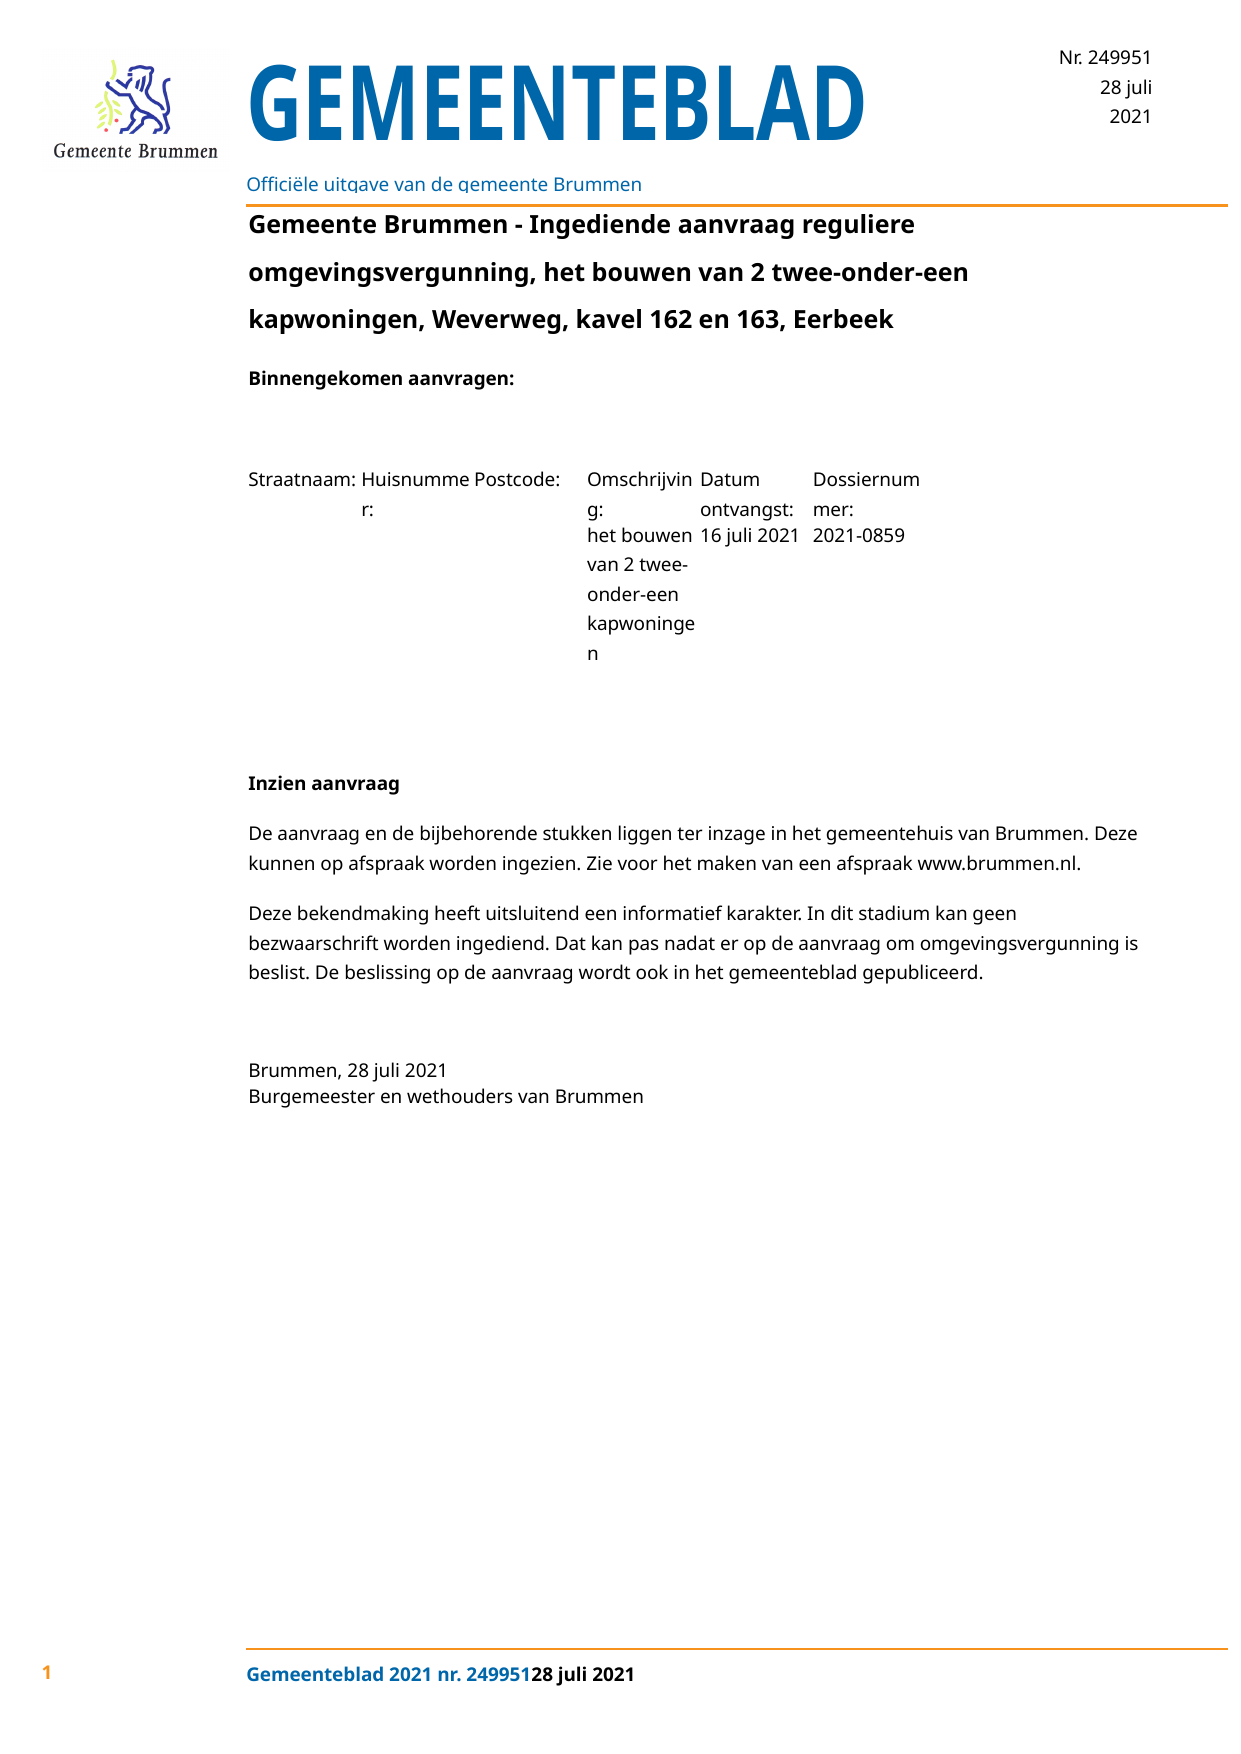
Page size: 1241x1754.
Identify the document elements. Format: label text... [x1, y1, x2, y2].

table_cell 2021-0859 [813, 522, 926, 666]
text De aanvraag en de bijbehorende stukken liggen ter inzage in het gemeentehuis van Brummen. Deze kunnen op afspraak worden ingezien. Zie voor het maken van een afspraak www.brummen.nl. [248, 820, 1152, 876]
table_cell [361, 522, 474, 666]
table_header Datum ontvangst: [700, 466, 813, 522]
text Brummen, 28 juli 2021 [248, 1058, 1152, 1083]
text Deze bekendmaking heeft uitsluitend een informatief karakter. In dit stadium kan geen bezwaarschrift worden ingediend. Dat kan pas nadat er op de aanvraag om omgevingsvergunning is beslist. De beslissing op de aanvraag wordt ook in het gemeenteblad gepubliceerd. [248, 900, 1152, 985]
table_header Huisnummer: [361, 466, 474, 522]
table_cell [474, 522, 587, 666]
table_header Postcode: [474, 466, 587, 522]
table_cell [1039, 522, 1152, 666]
text Binnengekomen aanvragen: [248, 366, 1152, 391]
text Burgemeester en wethouders van Brummen [248, 1083, 1152, 1109]
text Gemeente Brummen - Ingediende aanvraag reguliere omgevingsvergunning, het bouwen van 2 twee-onder-een kapwoningen, Weverweg, kavel 162 en 163, Eerbeek [248, 207, 1152, 336]
table_cell 16 juli 2021 [700, 522, 813, 666]
table_header Omschrijving: [587, 466, 700, 522]
table_header Straatnaam: [248, 466, 361, 522]
table_header [926, 466, 1038, 522]
table_cell [926, 522, 1038, 666]
table_cell [248, 522, 361, 666]
table_header Dossiernummer: [813, 466, 926, 522]
text Inzien aanvraag [248, 770, 1152, 796]
table_cell het bouwen van 2 twee-onder-een kapwoningen [587, 522, 700, 666]
picture [41, 47, 231, 172]
table_header [1039, 466, 1152, 522]
